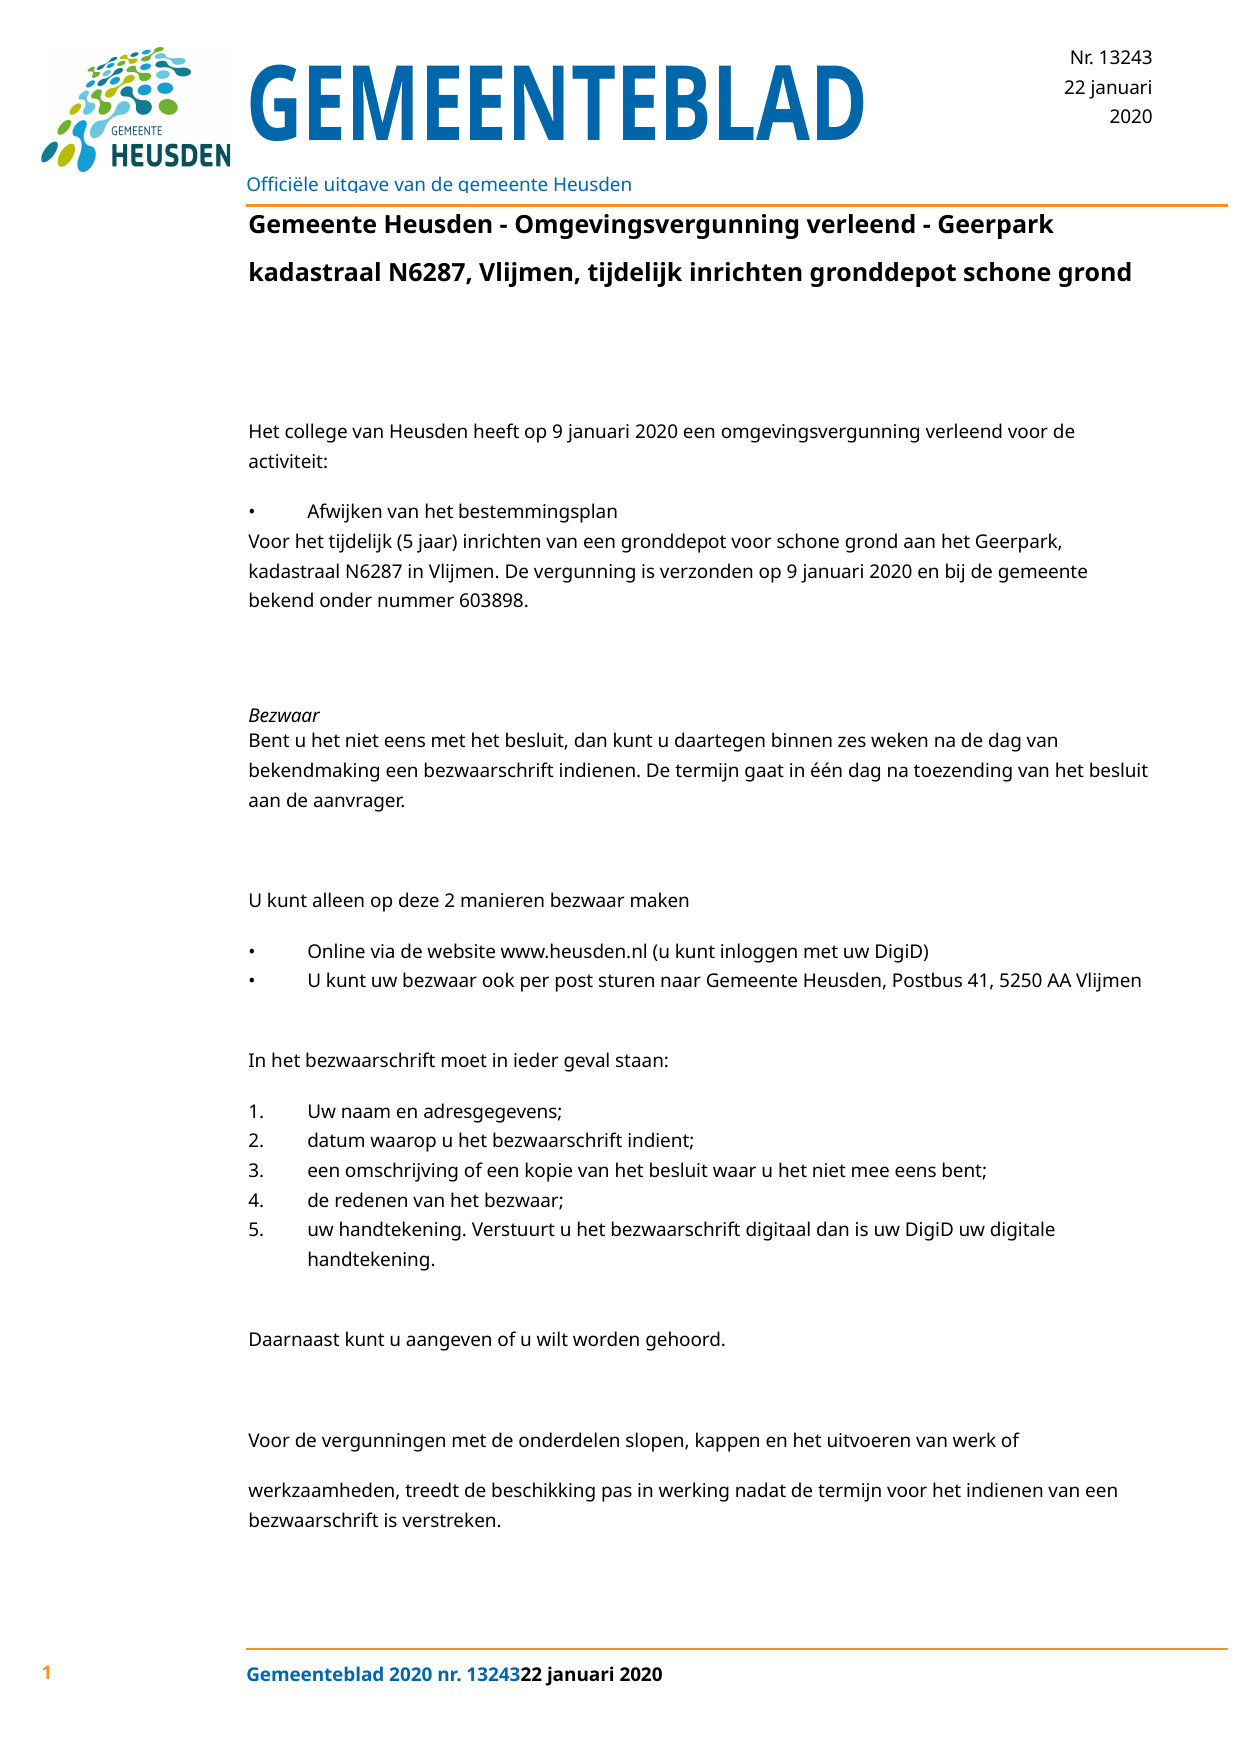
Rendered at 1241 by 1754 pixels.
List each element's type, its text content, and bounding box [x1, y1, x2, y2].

text Voor het tijdelijk (5 jaar) inrichten van een gronddepot voor schone grond aan het Geerpark, kadastraal N6287 in Vlijmen. De vergunning is verzonden op 9 januari 2020 en bij de gemeente bekend onder nummer 603898. [248, 528, 1152, 613]
list uw handtekening. Verstuurt u het bezwaarschrift digitaal dan is uw DigiD uw digitale handtekening. [248, 1216, 1152, 1272]
text Bent u het niet eens met het besluit, dan kunt u daartegen binnen zes weken na de dag van bekendmaking een bezwaarschrift indienen. De termijn gaat in één dag na toezending van het besluit aan de aanvrager. [248, 728, 1152, 812]
list Online via de website www.heusden.nl (u kunt inloggen met uw DigiD) [248, 938, 1152, 964]
text werkzaamheden, treedt de beschikking pas in werking nadat de termijn voor het indienen van een bezwaarschrift is verstreken. [248, 1477, 1152, 1532]
list datum waarop u het bezwaarschrift indient; [248, 1128, 1152, 1153]
text Bezwaar [248, 702, 1152, 728]
text Het college van Heusden heeft op 9 januari 2020 een omgevingsvergunning verleend voor de activiteit: [248, 419, 1152, 474]
text Gemeente Heusden - Omgevingsvergunning verleend - Geerpark kadastraal N6287, Vlijmen, tijdelijk inrichten gronddepot schone grond [248, 207, 1152, 288]
list U kunt uw bezwaar ook per post sturen naar Gemeente Heusden, Postbus 41, 5250 AA Vlijmen [248, 968, 1152, 993]
text In het bezwaarschrift moet in ieder geval staan: [248, 1048, 1152, 1073]
text Daarnaast kunt u aangeven of u wilt worden gehoord. [248, 1326, 1152, 1352]
list de redenen van het bezwaar; [248, 1187, 1152, 1212]
text U kunt alleen op deze 2 manieren bezwaar maken [248, 888, 1152, 913]
text Voor de vergunningen met de onderdelen slopen, kappen en het uitvoeren van werk of [248, 1427, 1152, 1452]
list een omschrijving of een kopie van het besluit waar u het niet mee eens bent; [248, 1157, 1152, 1183]
picture [41, 47, 231, 172]
list Afwijken van het bestemmingsplan [248, 499, 1152, 524]
list Uw naam en adresgegevens; [248, 1098, 1152, 1124]
